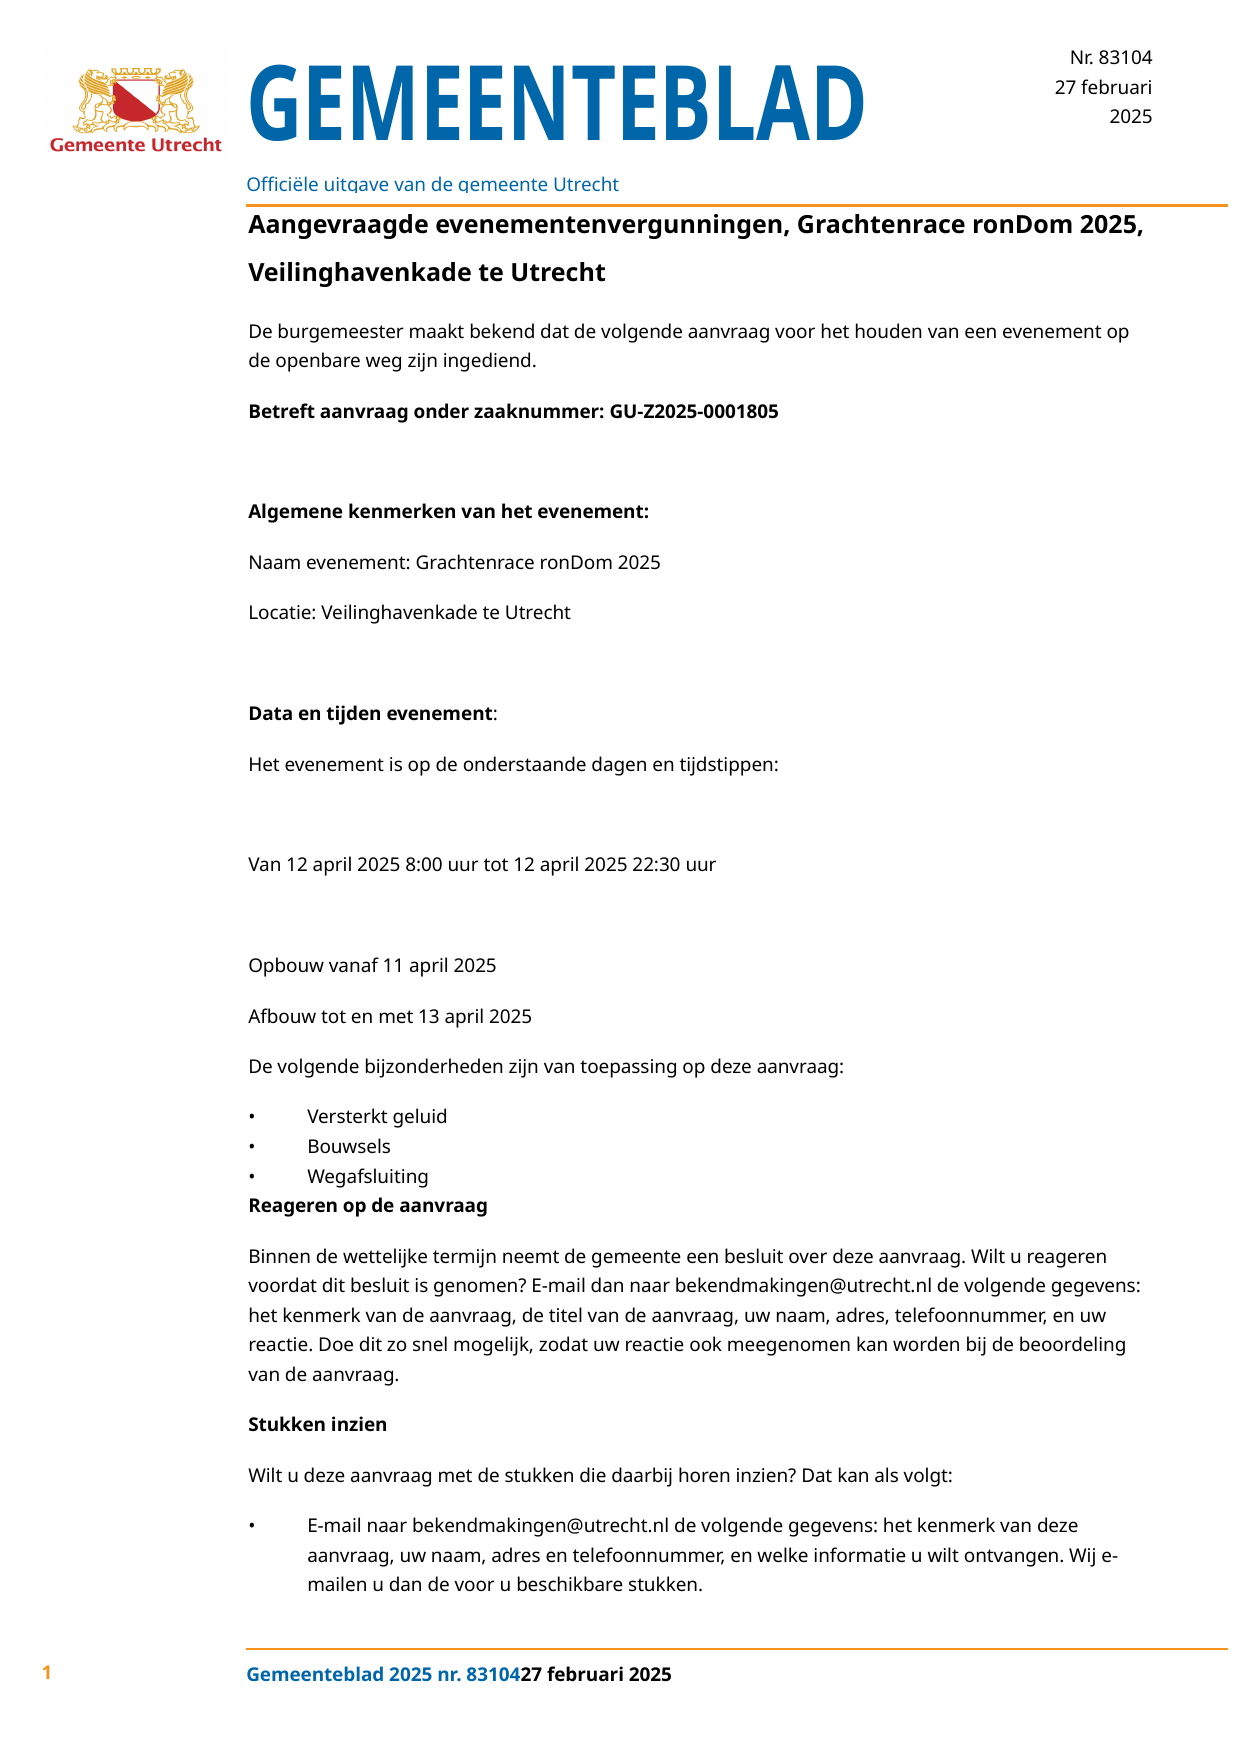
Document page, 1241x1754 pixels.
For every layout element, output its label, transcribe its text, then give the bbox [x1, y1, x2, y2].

text Van 12 april 2025 8:00 uur tot 12 april 2025 22:30 uur [248, 852, 1152, 877]
text Het evenement is op de onderstaande dagen en tijdstippen: [248, 751, 1152, 777]
text Naam evenement: Grachtenrace ronDom 2025 [248, 549, 1152, 575]
text Stukken inzien [248, 1412, 1152, 1437]
text Reageren op de aanvraag [248, 1192, 1152, 1218]
text De burgemeester maakt bekend dat de volgende aanvraag voor het houden van een evenement op de openbare weg zijn ingediend. [248, 318, 1152, 373]
list Bouwsels [248, 1133, 1152, 1159]
text De volgende bijzonderheden zijn van toepassing op deze aanvraag: [248, 1053, 1152, 1079]
list Wegafsluiting [248, 1163, 1152, 1189]
list Versterkt geluid [248, 1104, 1152, 1129]
text Binnen de wettelijke termijn neemt de gemeente een besluit over deze aanvraag. Wilt u reageren voordat dit besluit is genomen? E-mail dan naar bekendmakingen@utrecht.nl de volgende gegevens: het kenmerk van de aanvraag, de titel van de aanvraag, uw naam, adres, telefoonnummer, en uw reactie. Doe dit zo snel mogelijk, zodat uw reactie ook meegenomen kan worden bij de beoordeling van de aanvraag. [248, 1243, 1152, 1387]
text Data en tijden evenement: [248, 700, 1152, 726]
text Locatie: Veilinghavenkade te Utrecht [248, 599, 1152, 625]
text Betreft aanvraag onder zaaknummer: GU-Z2025-0001805 [248, 398, 1152, 424]
text Wilt u deze aanvraag met de stukken die daarbij horen inzien? Dat kan als volgt: [248, 1462, 1152, 1488]
text Afbouw tot en met 13 april 2025 [248, 1003, 1152, 1029]
picture [41, 47, 231, 172]
text Aangevraagde evenementenvergunningen, Grachtenrace ronDom 2025, Veilinghavenkade te Utrecht [248, 207, 1152, 288]
text Algemene kenmerken van het evenement: [248, 499, 1152, 524]
list E-mail naar bekendmakingen@utrecht.nl de volgende gegevens: het kenmerk van deze aanvraag, uw naam, adres en telefoonnummer, en welke informatie u wilt ontvangen. Wij e-mailen u dan de voor u beschikbare stukken. [248, 1512, 1152, 1597]
text Opbouw vanaf 11 april 2025 [248, 952, 1152, 978]
